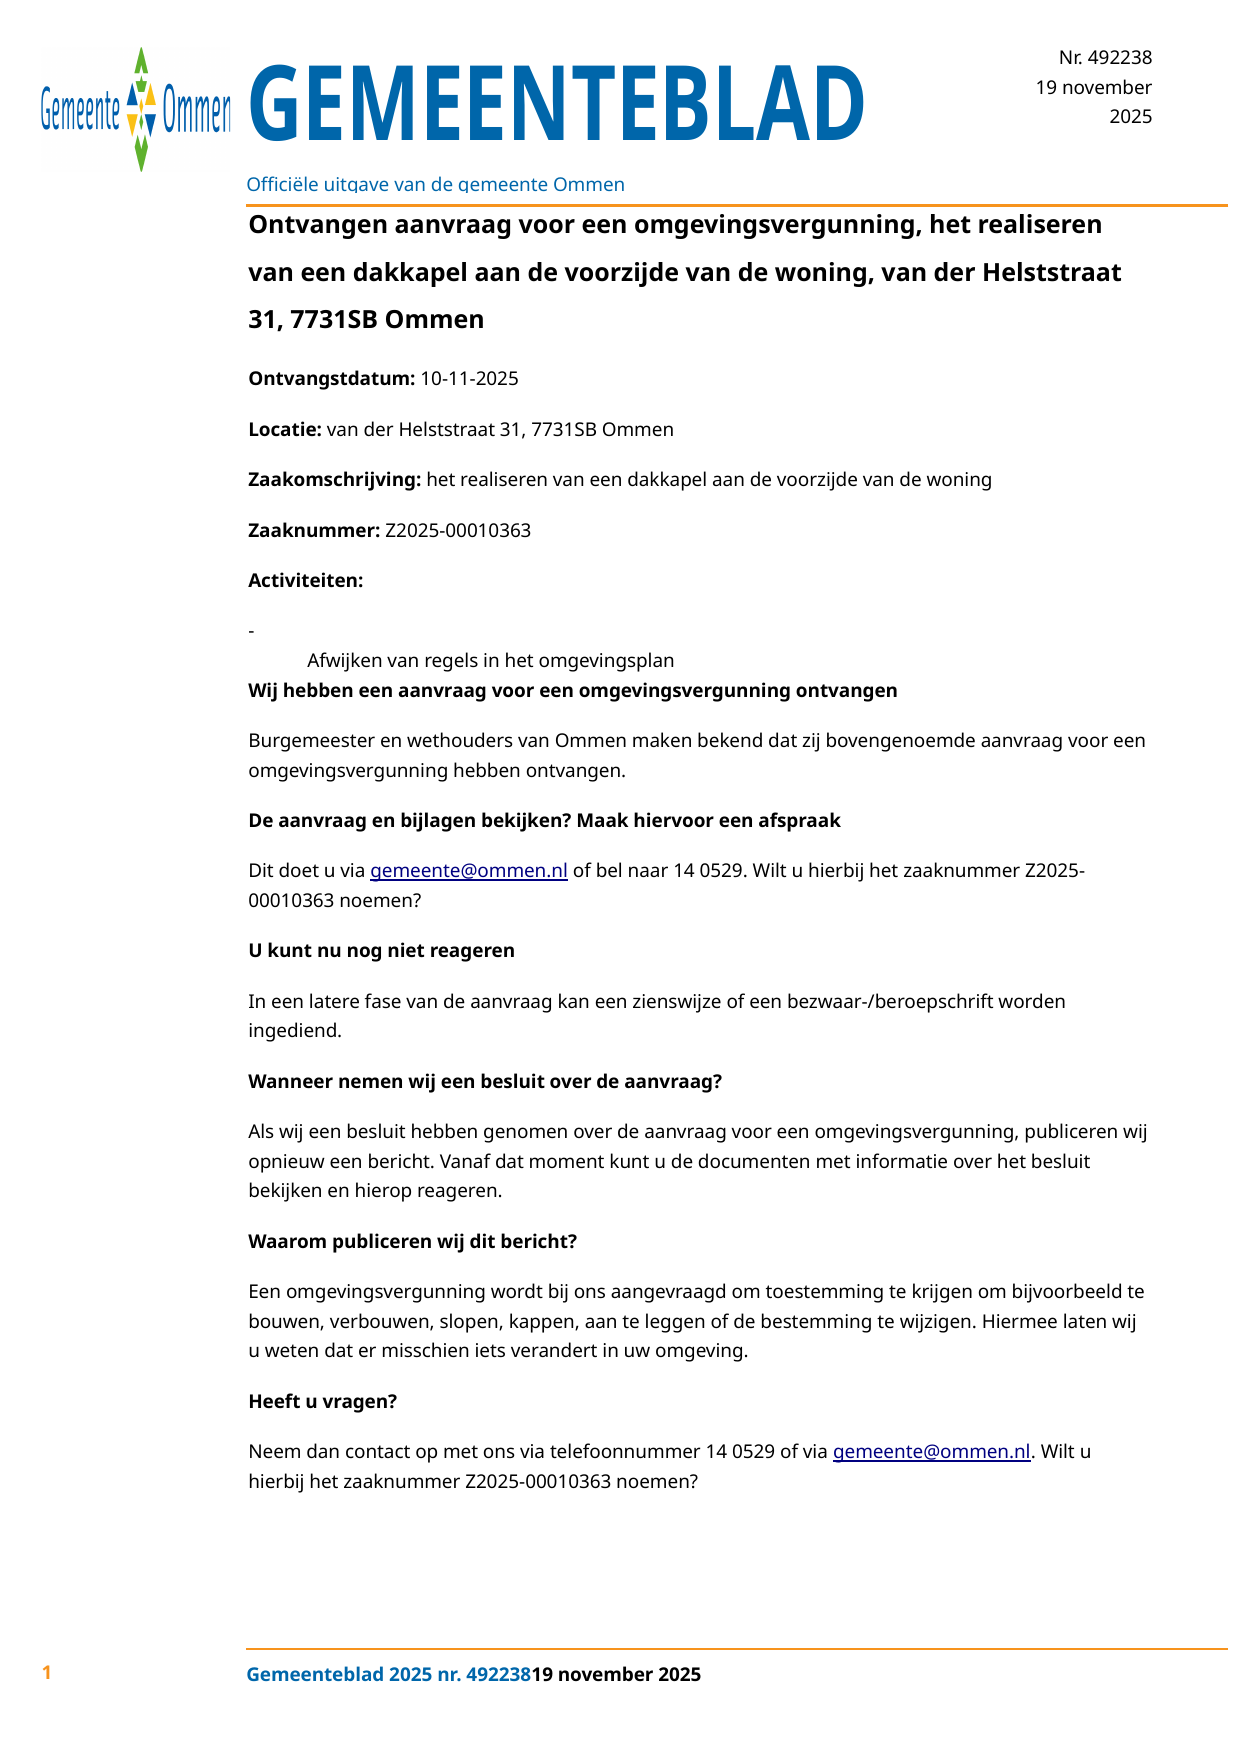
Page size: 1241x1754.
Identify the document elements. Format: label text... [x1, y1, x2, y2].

text Wij hebben een aanvraag voor een omgevingsvergunning ontvangen [248, 677, 1152, 702]
list Afwijken van regels in het omgevingsplan [248, 647, 1152, 673]
text Ontvangstdatum: 10-11-2025 [248, 366, 1152, 391]
text In een latere fase van de aanvraag kan een zienswijze of een bezwaar-/beroepschrift worden ingediend. [248, 988, 1152, 1043]
text Wanneer nemen wij een besluit over de aanvraag? [248, 1068, 1152, 1094]
text Als wij een besluit hebben genomen over de aanvraag voor een omgevingsvergunning, publiceren wij opnieuw een bericht. Vanaf dat moment kunt u de documenten met informatie over het besluit bekijken en hierop reageren. [248, 1118, 1152, 1203]
text Zaaknummer: Z2025-00010363 [248, 517, 1152, 542]
picture [41, 47, 231, 172]
text Activiteiten: [248, 567, 1152, 593]
text De aanvraag en bijlagen bekijken? Maak hiervoor een afspraak [248, 807, 1152, 833]
text Heeft u vragen? [248, 1388, 1152, 1414]
text Locatie: van der Helststraat 31, 7731SB Ommen [248, 416, 1152, 442]
text Een omgevingsvergunning wordt bij ons aangevraagd om toestemming te krijgen om bijvoorbeeld te bouwen, verbouwen, slopen, kappen, aan te leggen of de bestemming te wijzigen. Hiermee laten wij u weten dat er misschien iets verandert in uw omgeving. [248, 1278, 1152, 1363]
text Waarom publiceren wij dit bericht? [248, 1228, 1152, 1254]
text Neem dan contact op met ons via telefoonnummer 14 0529 of via gemeente@ommen.nl. Wilt u hierbij het zaaknummer Z2025-00010363 noemen? [248, 1438, 1152, 1494]
text Burgemeester en wethouders van Ommen maken bekend dat zij bovengenoemde aanvraag voor een omgevingsvergunning hebben ontvangen. [248, 727, 1152, 782]
text Ontvangen aanvraag voor een omgevingsvergunning, het realiseren van een dakkapel aan de voorzijde van de woning, van der Helststraat 31, 7731SB Ommen [248, 207, 1152, 336]
text Dit doet u via gemeente@ommen.nl of bel naar 14 0529. Wilt u hierbij het zaaknummer Z2025-00010363 noemen? [248, 858, 1152, 913]
text Zaakomschrijving: het realiseren van een dakkapel aan de voorzijde van de woning [248, 466, 1152, 492]
text U kunt nu nog niet reageren [248, 938, 1152, 963]
